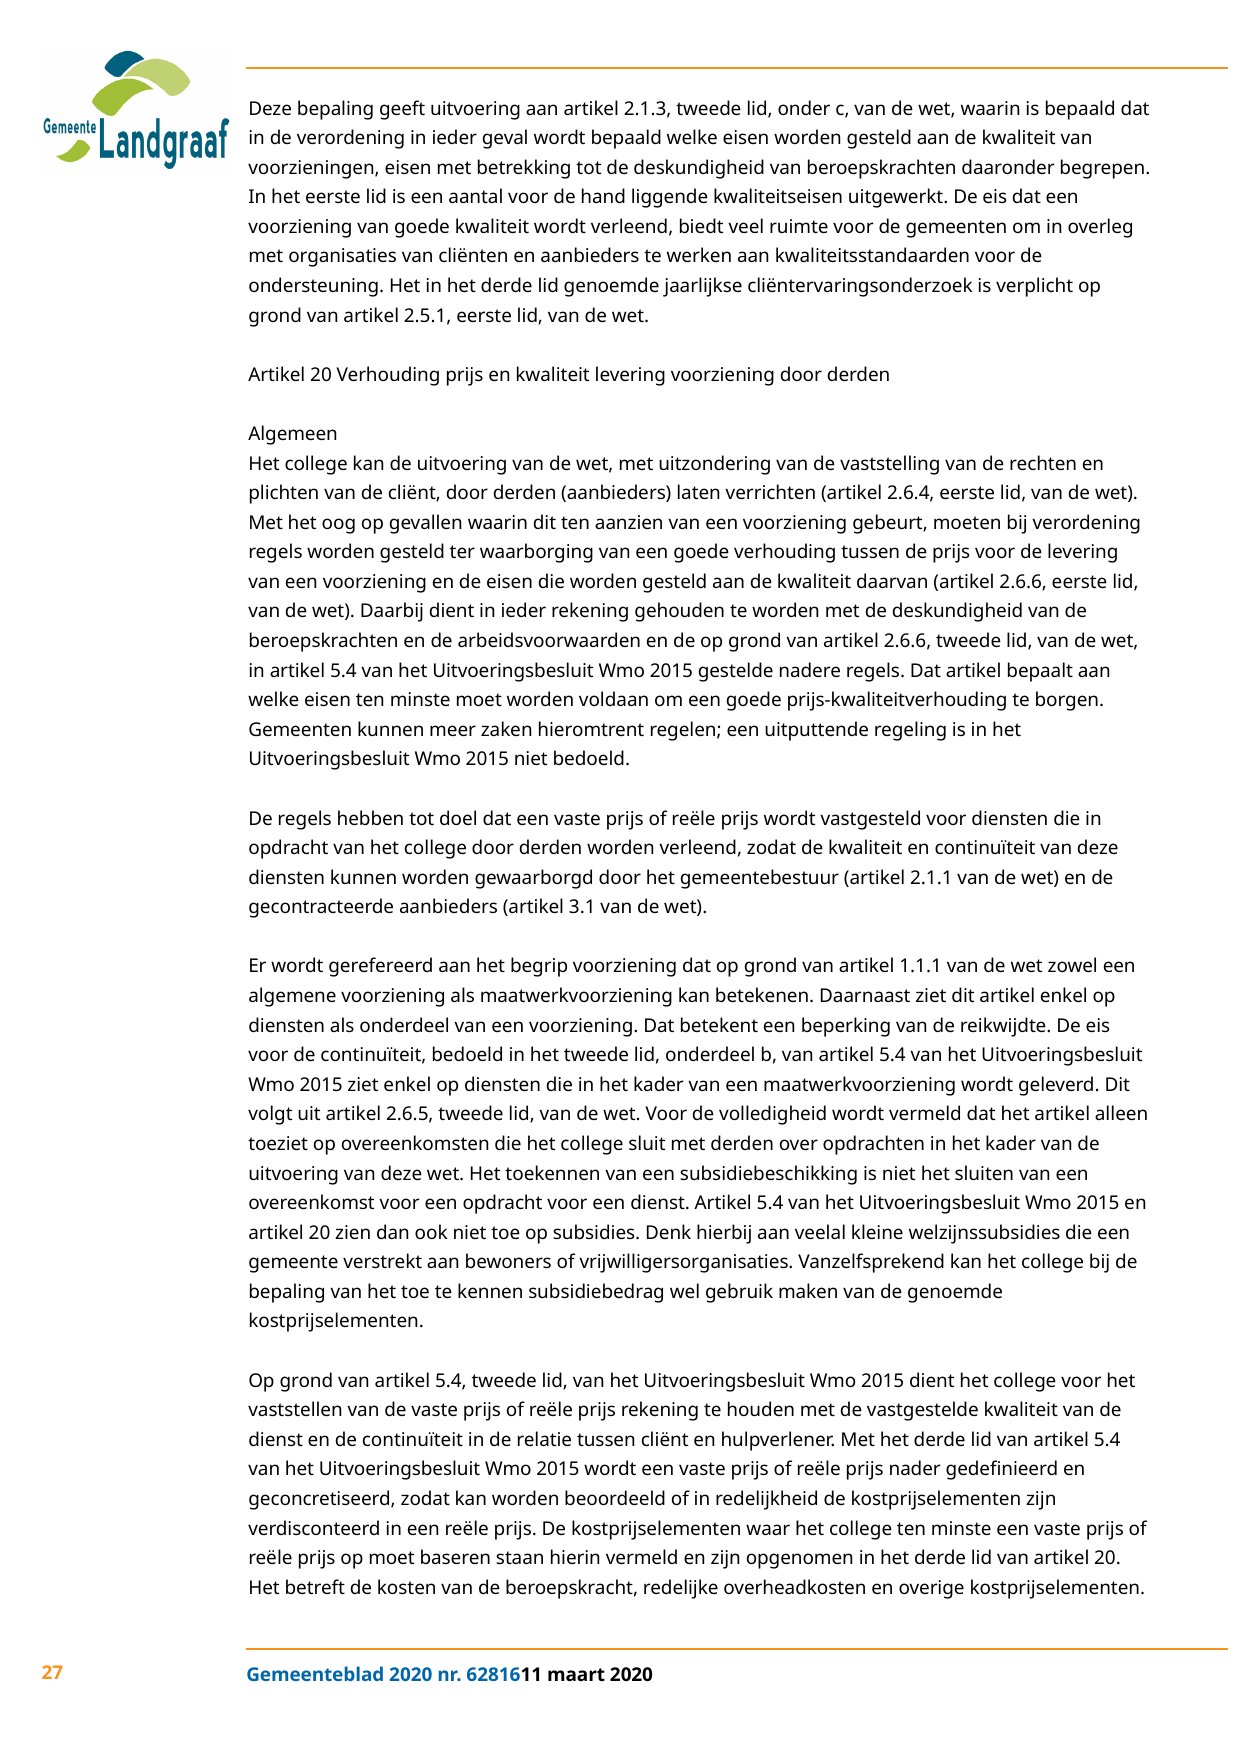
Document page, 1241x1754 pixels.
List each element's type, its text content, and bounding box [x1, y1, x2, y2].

text Het college kan de uitvoering van de wet, met uitzondering van de vaststelling van de rechten en plichten van de cliënt, door derden (aanbieders) laten verrichten (artikel 2.6.4, eerste lid, van de wet). Met het oog op gevallen waarin dit ten aanzien van een voorziening gebeurt, moeten bij verordening regels worden gesteld ter waarborging van een goede verhouding tussen de prijs voor de levering van een voorziening en de eisen die worden gesteld aan de kwaliteit daarvan (artikel 2.6.6, eerste lid, van de wet). Daarbij dient in ieder rekening gehouden te worden met de deskundigheid van de beroepskrachten en de arbeidsvoorwaarden en de op grond van artikel 2.6.6, tweede lid, van de wet, in artikel 5.4 van het Uitvoeringsbesluit Wmo 2015 gestelde nadere regels. Dat artikel bepaalt aan welke eisen ten minste moet worden voldaan om een goede prijs-kwaliteitverhouding te borgen. Gemeenten kunnen meer zaken hieromtrent regelen; een uitputtende regeling is in het Uitvoeringsbesluit Wmo 2015 niet bedoeld. [248, 450, 1152, 771]
text Algemeen [248, 420, 1152, 446]
text Op grond van artikel 5.4, tweede lid, van het Uitvoeringsbesluit Wmo 2015 dient het college voor het vaststellen van de vaste prijs of reële prijs rekening te houden met de vastgestelde kwaliteit van de dienst en de continuïteit in de relatie tussen cliënt en hulpverlener. Met het derde lid van artikel 5.4 van het Uitvoeringsbesluit Wmo 2015 wordt een vaste prijs of reële prijs nader gedefinieerd en geconcretiseerd, zodat kan worden beoordeeld of in redelijkheid de kostprijselementen zijn verdisconteerd in een reële prijs. De kostprijselementen waar het college ten minste een vaste prijs of reële prijs op moet baseren staan hierin vermeld en zijn opgenomen in het derde lid van artikel 20. Het betreft de kosten van de beroepskracht, redelijke overheadkosten en overige kostprijselementen. [248, 1367, 1152, 1600]
text Artikel 20 Verhouding prijs en kwaliteit levering voorziening door derden [248, 361, 1152, 387]
picture [41, 47, 231, 172]
text De regels hebben tot doel dat een vaste prijs of reële prijs wordt vastgesteld voor diensten die in opdracht van het college door derden worden verleend, zodat de kwaliteit en continuïteit van deze diensten kunnen worden gewaarborgd door het gemeentebestuur (artikel 2.1.1 van de wet) en de gecontracteerde aanbieders (artikel 3.1 van de wet). [248, 805, 1152, 919]
text Deze bepaling geeft uitvoering aan artikel 2.1.3, tweede lid, onder c, van de wet, waarin is bepaald dat in de verordening in ieder geval wordt bepaald welke eisen worden gesteld aan de kwaliteit van voorzieningen, eisen met betrekking tot de deskundigheid van beroepskrachten daaronder begrepen. [248, 95, 1152, 180]
text In het eerste lid is een aantal voor de hand liggende kwaliteitseisen uitgewerkt. De eis dat een voorziening van goede kwaliteit wordt verleend, biedt veel ruimte voor de gemeenten om in overleg met organisaties van cliënten en aanbieders te werken aan kwaliteitsstandaarden voor de ondersteuning. Het in het derde lid genoemde jaarlijkse cliëntervaringsonderzoek is verplicht op grond van artikel 2.5.1, eerste lid, van de wet. [248, 183, 1152, 328]
text Er wordt gerefereerd aan het begrip voorziening dat op grond van artikel 1.1.1 van de wet zowel een algemene voorziening als maatwerkvoorziening kan betekenen. Daarnaast ziet dit artikel enkel op diensten als onderdeel van een voorziening. Dat betekent een beperking van de reikwijdte. De eis voor de continuïteit, bedoeld in het tweede lid, onderdeel b, van artikel 5.4 van het Uitvoeringsbesluit Wmo 2015 ziet enkel op diensten die in het kader van een maatwerkvoorziening wordt geleverd. Dit volgt uit artikel 2.6.5, tweede lid, van de wet. Voor de volledigheid wordt vermeld dat het artikel alleen toeziet op overeenkomsten die het college sluit met derden over opdrachten in het kader van de uitvoering van deze wet. Het toekennen van een subsidiebeschikking is niet het sluiten van een overeenkomst voor een opdracht voor een dienst. Artikel 5.4 van het Uitvoeringsbesluit Wmo 2015 en artikel 20 zien dan ook niet toe op subsidies. Denk hierbij aan veelal kleine welzijnssubsidies die een gemeente verstrekt aan bewoners of vrijwilligersorganisaties. Vanzelfsprekend kan het college bij de bepaling van het toe te kennen subsidiebedrag wel gebruik maken van de genoemde kostprijselementen. [248, 953, 1152, 1333]
